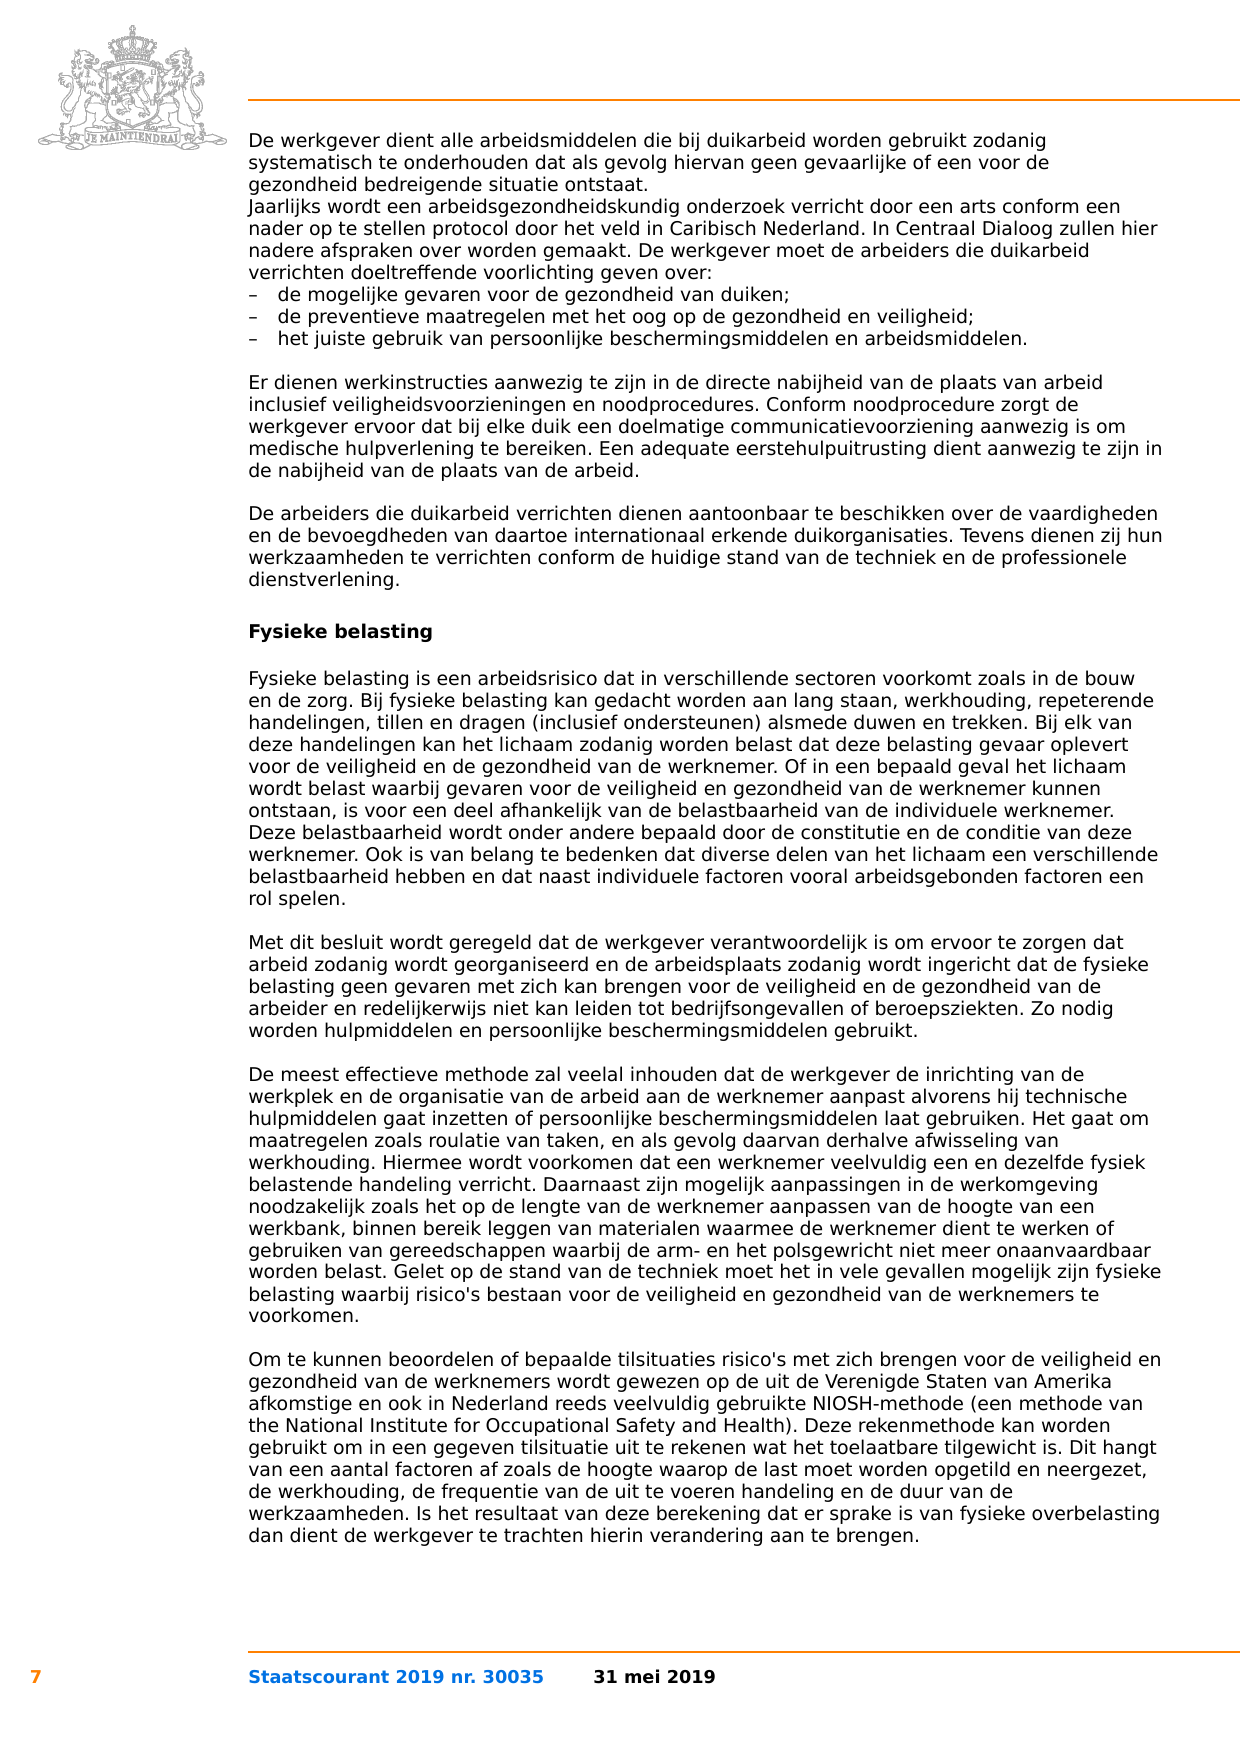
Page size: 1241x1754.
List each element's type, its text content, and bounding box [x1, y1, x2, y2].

text De werkgever dient alle arbeidsmiddelen die bij duikarbeid worden gebruikt zodanig systematisch te onderhouden dat als gevolg hiervan geen gevaarlijke of een voor de gezondheid bedreigende situatie ontstaat. [248, 130, 1163, 196]
text Om te kunnen beoordelen of bepaalde tilsituaties risico's met zich brengen voor de veiligheid en gezondheid van de werknemers wordt gewezen op de uit de Verenigde Staten van Amerika afkomstige en ook in Nederland reeds veelvuldig gebruikte NIOSH-methode (een methode van the National Institute for Occupational Safety and Health). Deze rekenmethode kan worden gebruikt om in een gegeven tilsituatie uit te rekenen wat het toelaatbare tilgewicht is. Dit hangt van een aantal factoren af zoals de hoogte waarop de last moet worden opgetild en neergezet, de werkhouding, de frequentie van de uit te voeren handeling en de duur van de werkzaamheden. Is het resultaat van deze berekening dat er sprake is van fysieke overbelasting dan dient de werkgever te trachten hierin verandering aan te brengen. [248, 1349, 1163, 1547]
picture [38, 25, 227, 150]
text – de preventieve maatregelen met het oog op de gezondheid en veiligheid; [248, 306, 1163, 328]
text Jaarlijks wordt een arbeidsgezondheidskundig onderzoek verricht door een arts conform een nader op te stellen protocol door het veld in Caribisch Nederland. In Centraal Dialoog zullen hier nadere afspraken over worden gemaakt. De werkgever moet de arbeiders die duikarbeid verrichten doeltreffende voorlichting geven over: [248, 196, 1163, 284]
subtitle Fysieke belasting [248, 621, 1163, 643]
text Er dienen werkinstructies aanwezig te zijn in de directe nabijheid van de plaats van arbeid inclusief veiligheidsvoorzieningen en noodprocedures. Conform noodprocedure zorgt de werkgever ervoor dat bij elke duik een doelmatige communicatievoorziening aanwezig is om medische hulpverlening te bereiken. Een adequate eerstehulpuitrusting dient aanwezig te zijn in de nabijheid van de plaats van de arbeid. [248, 372, 1163, 481]
text – de mogelijke gevaren voor de gezondheid van duiken; [248, 284, 1163, 306]
text De arbeiders die duikarbeid verrichten dienen aantoonbaar te beschikken over de vaardigheden en de bevoegdheden van daartoe internationaal erkende duikorganisaties. Tevens dienen zij hun werkzaamheden te verrichten conform de huidige stand van de techniek en de professionele dienstverlening. [248, 503, 1163, 591]
text De meest effectieve methode zal veelal inhouden dat de werkgever de inrichting van de werkplek en de organisatie van de arbeid aan de werknemer aanpast alvorens hij technische hulpmiddelen gaat inzetten of persoonlijke beschermingsmiddelen laat gebruiken. Het gaat om maatregelen zoals roulatie van taken, en als gevolg daarvan derhalve afwisseling van werkhouding. Hiermee wordt voorkomen dat een werknemer veelvuldig een en dezelfde fysiek belastende handeling verricht. Daarnaast zijn mogelijk aanpassingen in de werkomgeving noodzakelijk zoals het op de lengte van de werknemer aanpassen van de hoogte van een werkbank, binnen bereik leggen van materialen waarmee de werknemer dient te werken of gebruiken van gereedschappen waarbij de arm- en het polsgewricht niet meer onaanvaardbaar worden belast. Gelet op de stand van de techniek moet het in vele gevallen mogelijk zijn fysieke belasting waarbij risico's bestaan voor de veiligheid en gezondheid van de werknemers te voorkomen. [248, 1064, 1163, 1327]
text – het juiste gebruik van persoonlijke beschermingsmiddelen en arbeidsmiddelen. [248, 328, 1163, 350]
text Met dit besluit wordt geregeld dat de werkgever verantwoordelijk is om ervoor te zorgen dat arbeid zodanig wordt georganiseerd en de arbeidsplaats zodanig wordt ingericht dat de fysieke belasting geen gevaren met zich kan brengen voor de veiligheid en de gezondheid van de arbeider en redelijkerwijs niet kan leiden tot bedrijfsongevallen of beroepsziekten. Zo nodig worden hulpmiddelen en persoonlijke beschermingsmiddelen gebruikt. [248, 932, 1163, 1042]
text Fysieke belasting is een arbeidsrisico dat in verschillende sectoren voorkomt zoals in de bouw en de zorg. Bij fysieke belasting kan gedacht worden aan lang staan, werkhouding, repeterende handelingen, tillen en dragen (inclusief ondersteunen) alsmede duwen en trekken. Bij elk van deze handelingen kan het lichaam zodanig worden belast dat deze belasting gevaar oplevert voor de veiligheid en de gezondheid van de werknemer. Of in een bepaald geval het lichaam wordt belast waarbij gevaren voor de veiligheid en gezondheid van de werknemer kunnen ontstaan, is voor een deel afhankelijk van de belastbaarheid van de individuele werknemer. Deze belastbaarheid wordt onder andere bepaald door de constitutie en de conditie van deze werknemer. Ook is van belang te bedenken dat diverse delen van het lichaam een verschillende belastbaarheid hebben en dat naast individuele factoren vooral arbeidsgebonden factoren een rol spelen. [248, 668, 1163, 910]
